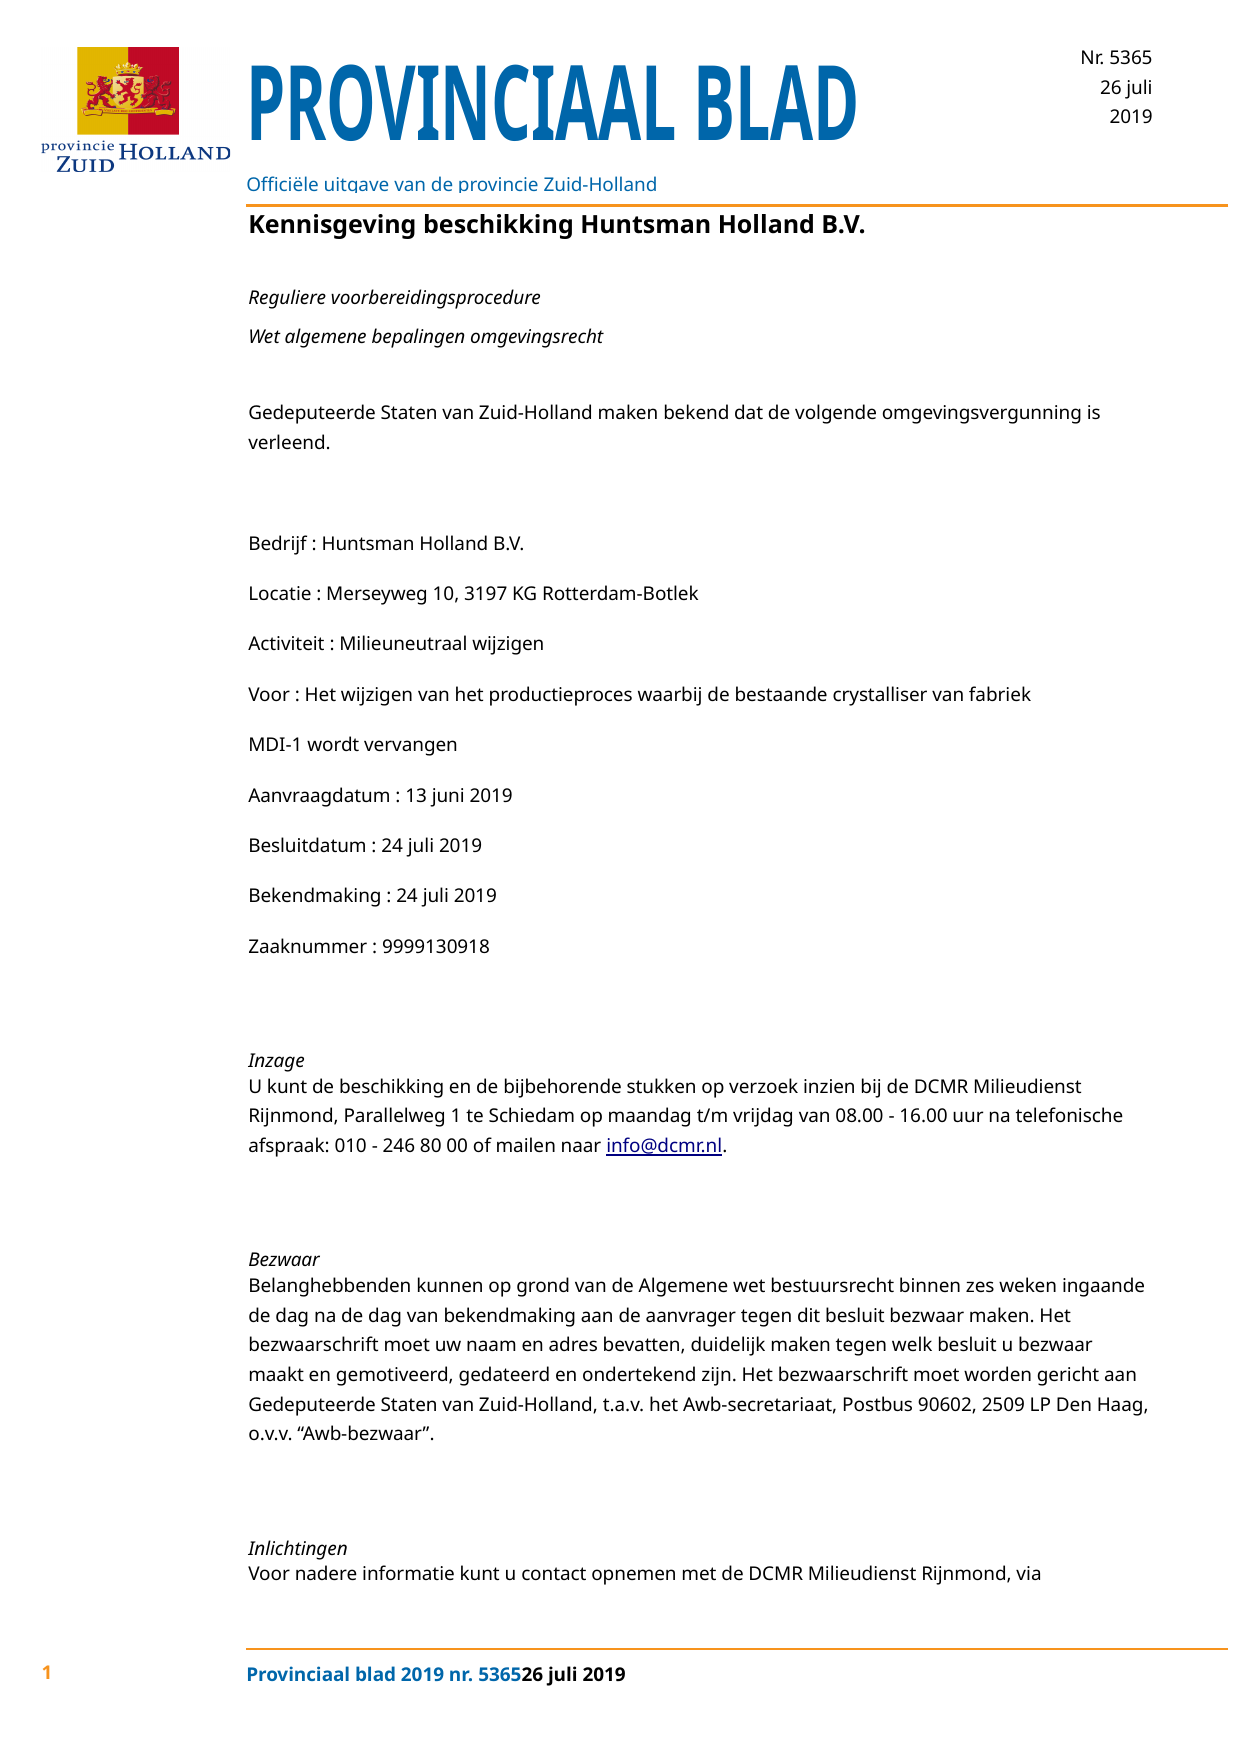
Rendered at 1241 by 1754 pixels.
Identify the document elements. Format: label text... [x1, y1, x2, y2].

text Bezwaar [248, 1247, 1152, 1272]
text Voor nadere informatie kunt u contact opnemen met de DCMR Milieudienst Rijnmond, via [248, 1560, 1152, 1586]
text Bedrijf : Huntsman Holland B.V. [248, 530, 1152, 555]
text Aanvraagdatum : 13 juni 2019 [248, 782, 1152, 807]
text Inzage [248, 1047, 1152, 1073]
text Voor : Het wijzigen van het productieproces waarbij de bestaande crystalliser van fabriek [248, 681, 1152, 707]
text Kennisgeving beschikking Huntsman Holland B.V. [248, 207, 1152, 241]
text Besluitdatum : 24 juli 2019 [248, 832, 1152, 858]
text Gedeputeerde Staten van Zuid-Holland maken bekend dat de volgende omgevingsvergunning is verleend. [248, 399, 1152, 454]
text Activiteit : Milieuneutraal wijzigen [248, 631, 1152, 656]
picture [41, 47, 231, 172]
text Wet algemene bepalingen omgevingsrecht [248, 323, 1152, 349]
text Zaaknummer : 9999130918 [248, 933, 1152, 959]
text Reguliere voorbereidingsprocedure [248, 284, 1152, 309]
text Locatie : Merseyweg 10, 3197 KG Rotterdam-Botlek [248, 580, 1152, 606]
text Bekendmaking : 24 juli 2019 [248, 883, 1152, 908]
text U kunt de beschikking en de bijbehorende stukken op verzoek inzien bij de DCMR Milieudienst Rijnmond, Parallelweg 1 te Schiedam op maandag t/m vrijdag van 08.00 - 16.00 uur na telefonische afspraak: 010 - 246 80 00 of mailen naar info@dcmr.nl. [248, 1073, 1152, 1158]
text Inlichtingen [248, 1535, 1152, 1560]
text MDI-1 wordt vervangen [248, 731, 1152, 757]
text Belanghebbenden kunnen op grond van de Algemene wet bestuursrecht binnen zes weken ingaande de dag na de dag van bekendmaking aan de aanvrager tegen dit besluit bezwaar maken. Het bezwaarschrift moet uw naam en adres bevatten, duidelijk maken tegen welk besluit u bezwaar maakt en gemotiveerd, gedateerd en ondertekend zijn. Het bezwaarschrift moet worden gericht aan Gedeputeerde Staten van Zuid-Holland, t.a.v. het Awb-secretariaat, Postbus 90602, 2509 LP Den Haag, o.v.v. “Awb-bezwaar”. [248, 1272, 1152, 1446]
